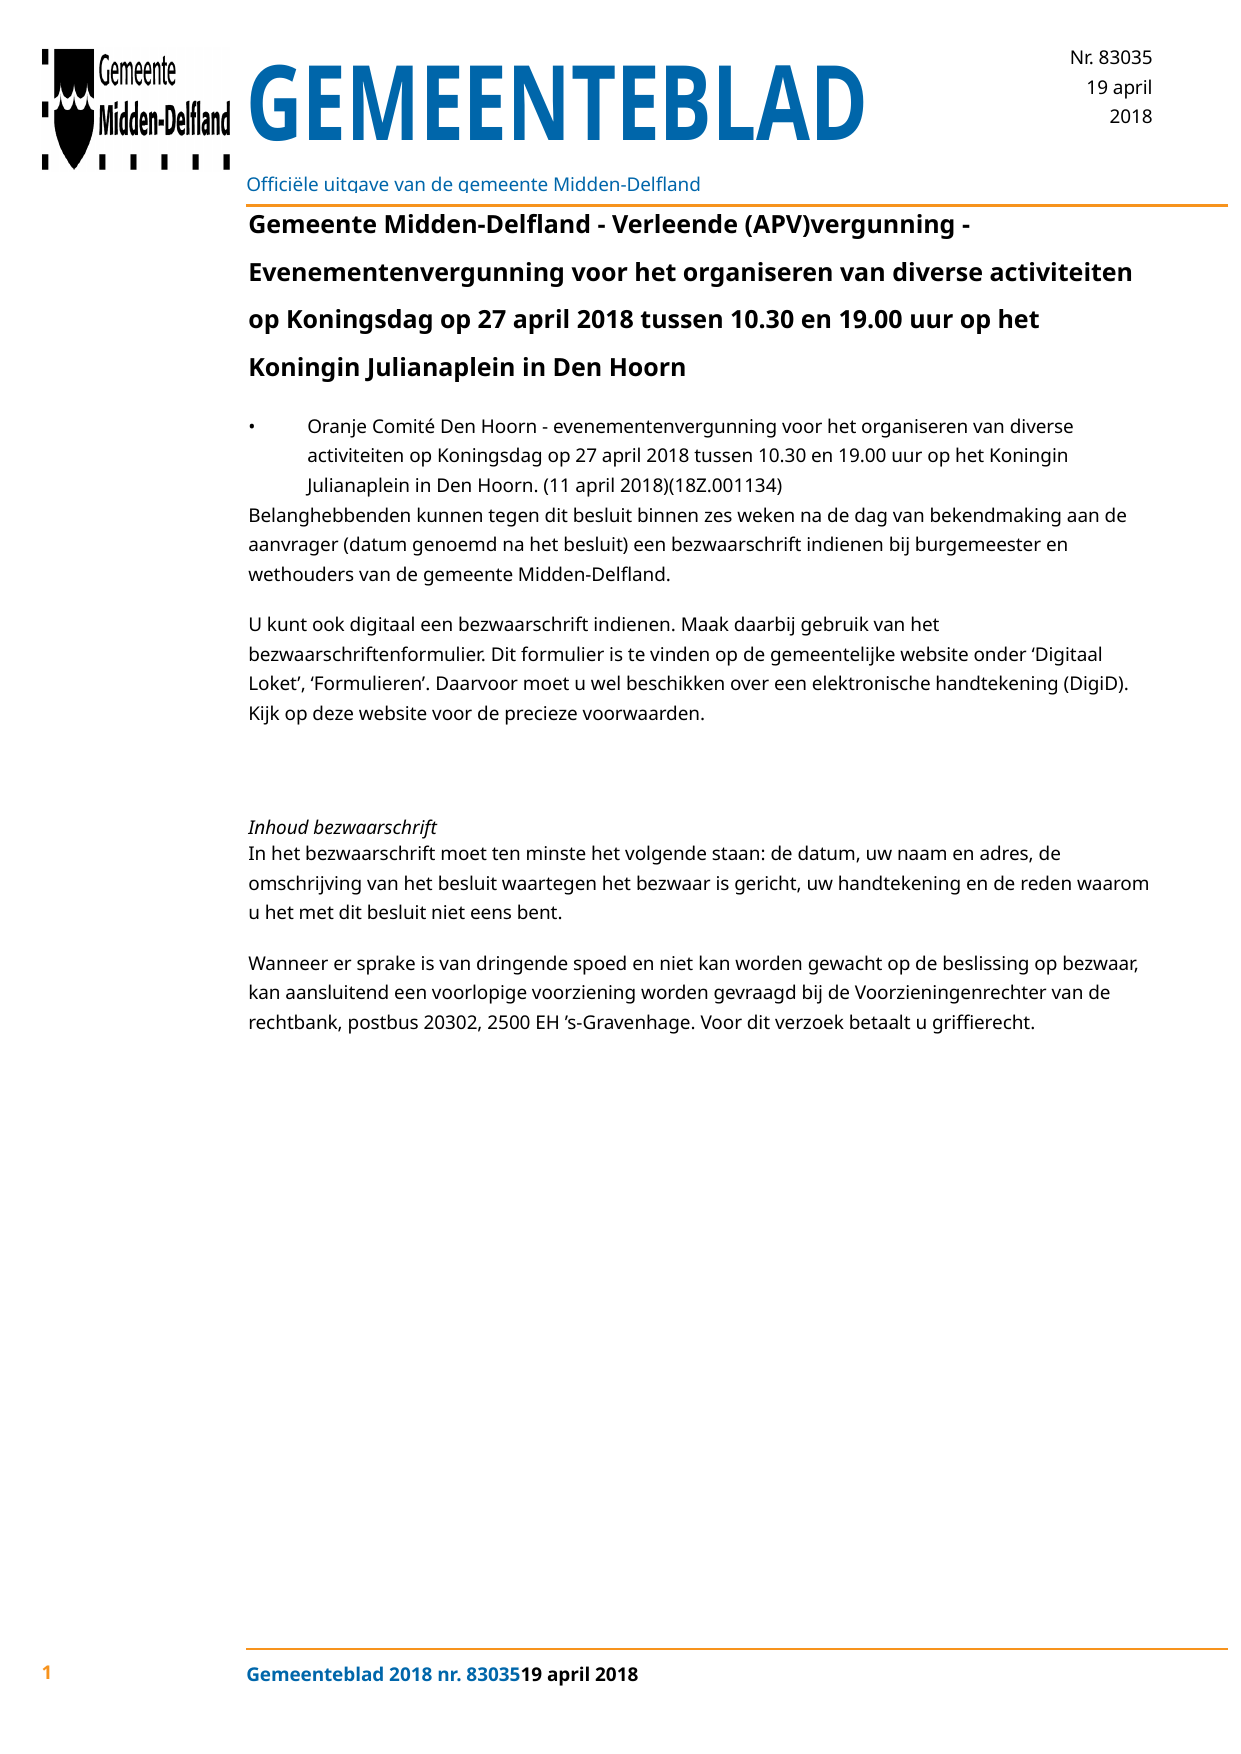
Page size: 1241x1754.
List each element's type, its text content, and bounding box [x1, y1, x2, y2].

text U kunt ook digitaal een bezwaarschrift indienen. Maak daarbij gebruik van het bezwaarschriftenformulier. Dit formulier is te vinden op de gemeentelijke website onder ‘Digitaal Loket’, ‘Formulieren’. Daarvoor moet u wel beschikken over een elektronische handtekening (DigiD). Kijk op deze website voor de precieze voorwaarden. [248, 611, 1152, 726]
text Belanghebbenden kunnen tegen dit besluit binnen zes weken na de dag van bekendmaking aan de aanvrager (datum genoemd na het besluit) een bezwaarschrift indienen bij burgemeester en wethouders van de gemeente Midden-Delfland. [248, 502, 1152, 587]
list Oranje Comité Den Hoorn - evenementenvergunning voor het organiseren van diverse activiteiten op Koningsdag op 27 april 2018 tussen 10.30 en 19.00 uur op het Koningin Julianaplein in Den Hoorn. (11 april 2018)(18Z.001134) [248, 413, 1152, 498]
text Gemeente Midden-Delfland - Verleende (APV)vergunning - Evenementenvergunning voor het organiseren van diverse activiteiten op Koningsdag op 27 april 2018 tussen 10.30 en 19.00 uur op het Koningin Julianaplein in Den Hoorn [248, 207, 1152, 384]
picture [41, 47, 231, 172]
text In het bezwaarschrift moet ten minste het volgende staan: de datum, uw naam en adres, de omschrijving van het besluit waartegen het bezwaar is gericht, uw handtekening en de reden waarom u het met dit besluit niet eens bent. [248, 840, 1152, 925]
text Wanneer er sprake is van dringende spoed en niet kan worden gewacht op de beslissing op bezwaar, kan aansluitend een voorlopige voorziening worden gevraagd bij de Voorzieningenrechter van de rechtbank, postbus 20302, 2500 EH ’s-Gravenhage. Voor dit verzoek betaalt u griffierecht. [248, 950, 1152, 1035]
text Inhoud bezwaarschrift [248, 814, 1152, 840]
